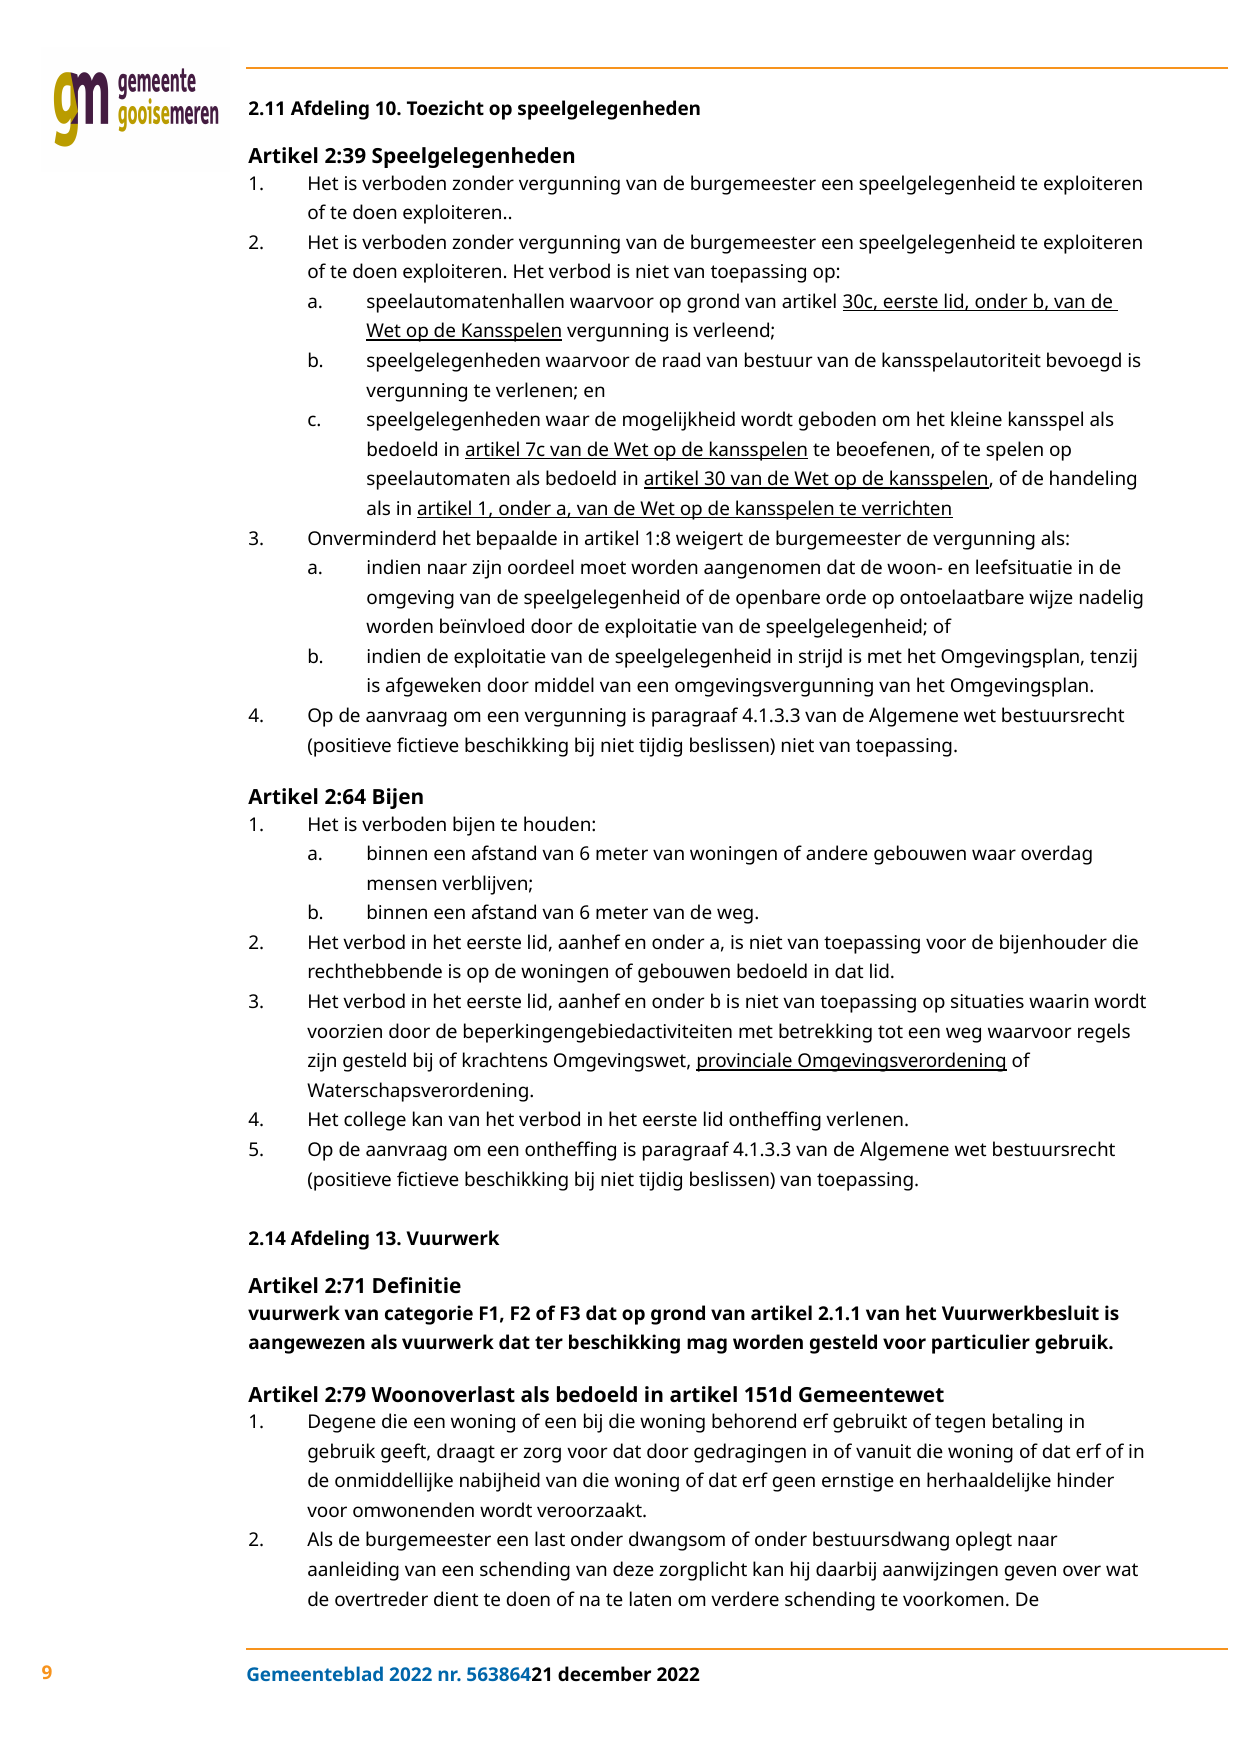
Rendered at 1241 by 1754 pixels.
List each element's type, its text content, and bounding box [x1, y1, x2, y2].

text Artikel 2:64 Bijen [248, 782, 1152, 811]
text 2.14 Afdeling 13. Vuurwerk [248, 1225, 1152, 1251]
list indien naar zijn oordeel moet worden aangenomen dat de woon- en leefsituatie in de omgeving van de speelgelegenheid of de openbare orde op ontoelaatbare wijze nadelig worden beïnvloed door de exploitatie van de speelgelegenheid; of [307, 554, 1152, 639]
list Het college kan van het verbod in het eerste lid ontheffing verlenen. [248, 1107, 1152, 1132]
text vuurwerk van categorie F1, F2 of F3 dat op grond van artikel 2.1.1 van het Vuurwerkbesluit is aangewezen als vuurwerk dat ter beschikking mag worden gesteld voor particulier gebruik. [248, 1300, 1152, 1355]
list binnen een afstand van 6 meter van de weg. [307, 899, 1152, 925]
list speelgelegenheden waarvoor de raad van bestuur van de kansspelautoriteit bevoegd is vergunning te verlenen; en [307, 347, 1152, 403]
list Het is verboden zonder vergunning van de burgemeester een speelgelegenheid te exploiteren of te doen exploiteren.. [248, 170, 1152, 225]
list binnen een afstand van 6 meter van woningen of andere gebouwen waar overdag mensen verblijven; [307, 840, 1152, 896]
list Op de aanvraag om een ontheffing is paragraaf 4.1.3.3 van de Algemene wet bestuursrecht (positieve fictieve beschikking bij niet tijdig beslissen) van toepassing. [248, 1136, 1152, 1191]
text Artikel 2:71 Definitie [248, 1271, 1152, 1300]
list indien de exploitatie van de speelgelegenheid in strijd is met het Omgevingsplan, tenzij is afgeweken door middel van een omgevingsvergunning van het Omgevingsplan. [307, 643, 1152, 698]
text Artikel 2:79 Woonoverlast als bedoeld in artikel 151d Gemeentewet [248, 1380, 1152, 1408]
text Artikel 2:39 Speelgelegenheden [248, 141, 1152, 170]
list Het is verboden zonder vergunning van de burgemeester een speelgelegenheid te exploiteren of te doen exploiteren. Het verbod is niet van toepassing op: [248, 229, 1152, 284]
list Op de aanvraag om een vergunning is paragraaf 4.1.3.3 van de Algemene wet bestuursrecht (positieve fictieve beschikking bij niet tijdig beslissen) niet van toepassing. [248, 702, 1152, 758]
list speelgelegenheden waar de mogelijkheid wordt geboden om het kleine kansspel als bedoeld in artikel 7c van de Wet op de kansspelen te beoefenen, of te spelen op speelautomaten als bedoeld in artikel 30 van de Wet op de kansspelen, of de handeling als in artikel 1, onder a, van de Wet op de kansspelen te verrichten [307, 406, 1152, 521]
list Degene die een woning of een bij die woning behorend erf gebruikt of tegen betaling in gebruik geeft, draagt er zorg voor dat door gedragingen in of vanuit die woning of dat erf of in de onmiddellijke nabijheid van die woning of dat erf geen ernstige en herhaaldelijke hinder voor omwonenden wordt veroorzaakt. [248, 1408, 1152, 1523]
list Het verbod in het eerste lid, aanhef en onder b is niet van toepassing op situaties waarin wordt voorzien door de beperkingengebiedactiviteiten met betrekking tot een weg waarvoor regels zijn gesteld bij of krachtens Omgevingswet, provinciale Omgevingsverordening of Waterschapsverordening. [248, 988, 1152, 1103]
list speelautomatenhallen waarvoor op grond van artikel 30c, eerste lid, onder b, van de Wet op de Kansspelen vergunning is verleend; [307, 288, 1152, 343]
list Het verbod in het eerste lid, aanhef en onder a, is niet van toepassing voor de bijenhouder die rechthebbende is op de woningen of gebouwen bedoeld in dat lid. [248, 929, 1152, 984]
list Onverminderd het bepaalde in artikel 1:8 weigert de burgemeester de vergunning als: [248, 525, 1152, 551]
list Het is verboden bijen te houden: [248, 811, 1152, 836]
picture [41, 47, 231, 172]
list Als de burgemeester een last onder dwangsom of onder bestuursdwang oplegt naar aanleiding van een schending van deze zorgplicht kan hij daarbij aanwijzingen geven over wat de overtreder dient te doen of na te laten om verdere schending te voorkomen. De [248, 1527, 1152, 1612]
text 2.11 Afdeling 10. Toezicht op speelgelegenheden [248, 95, 1152, 121]
